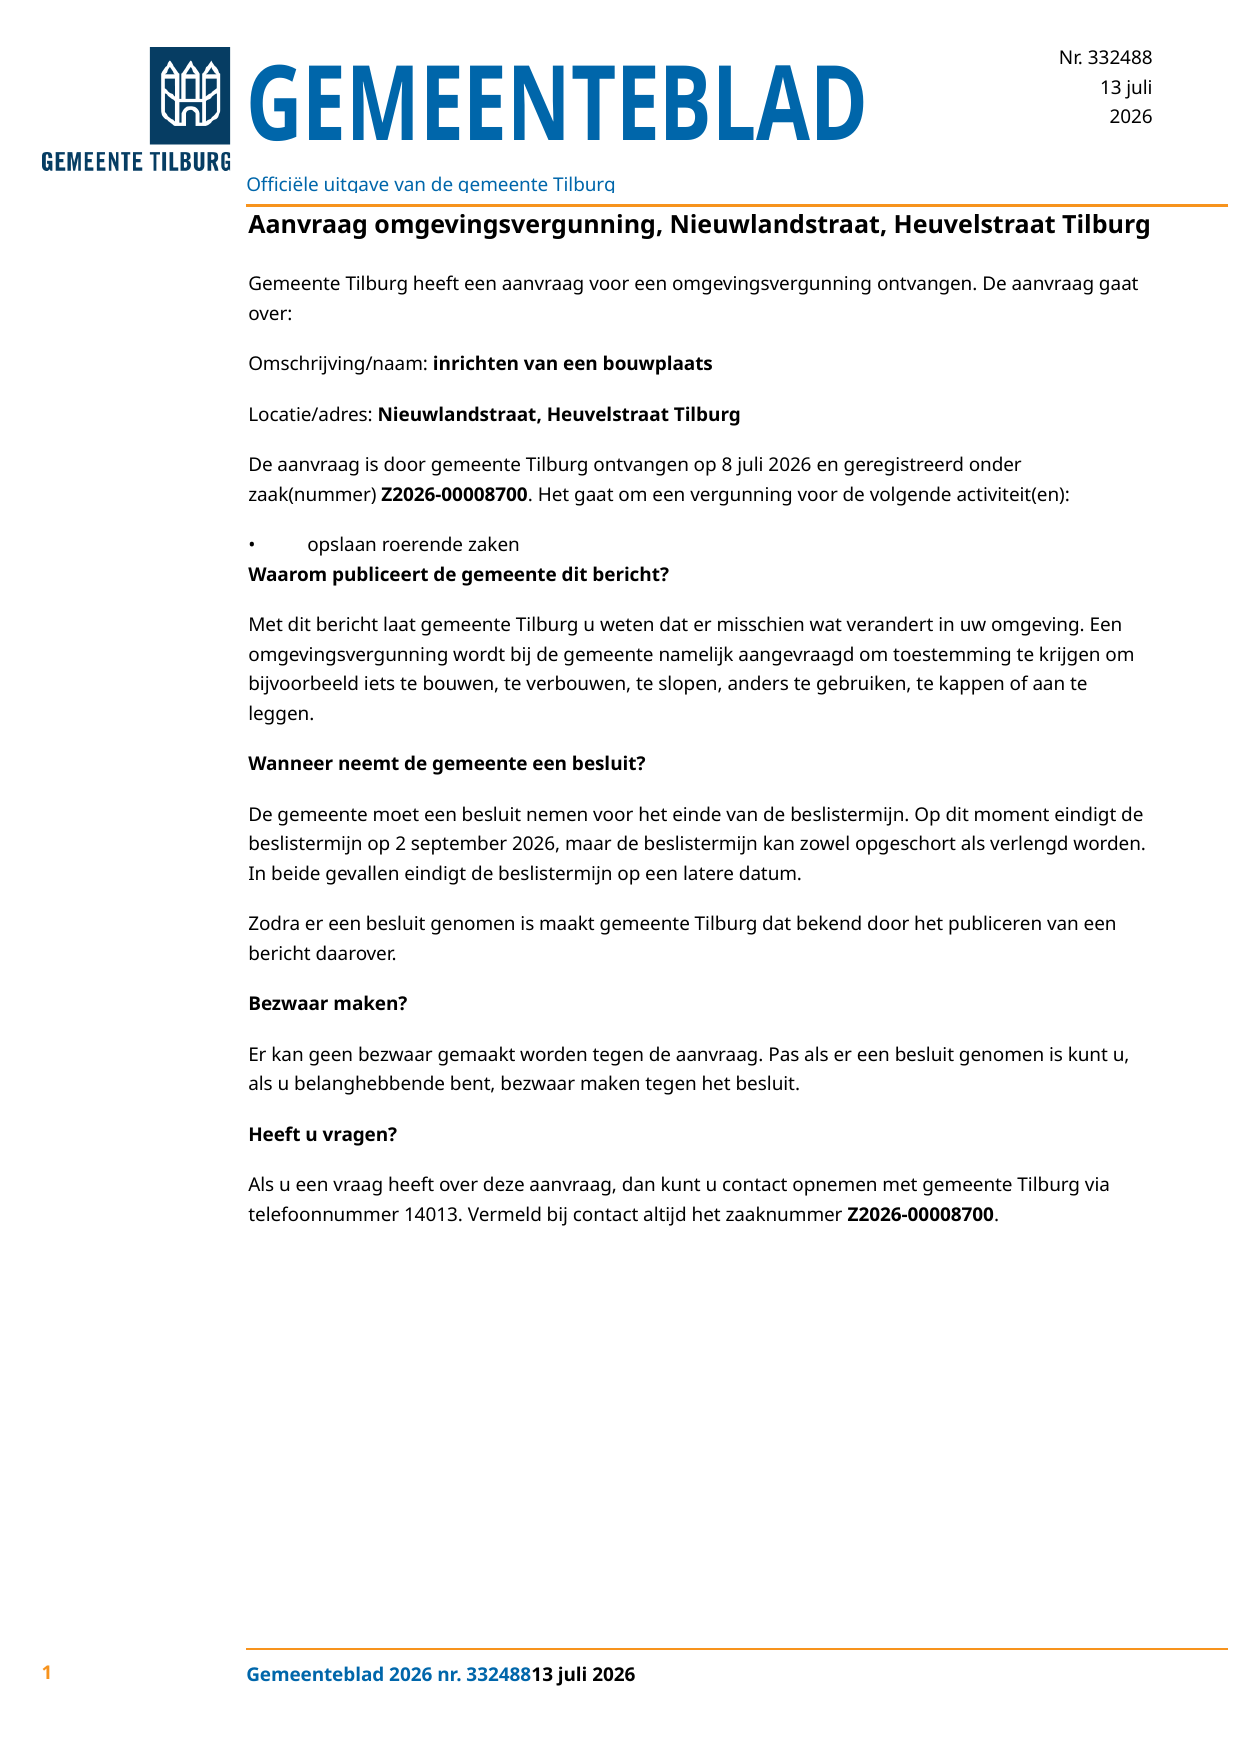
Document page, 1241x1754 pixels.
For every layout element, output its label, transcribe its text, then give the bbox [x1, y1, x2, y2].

text Aanvraag omgevingsvergunning, Nieuwlandstraat, Heuvelstraat Tilburg [248, 207, 1152, 241]
text Gemeente Tilburg heeft een aanvraag voor een omgevingsvergunning ontvangen. De aanvraag gaat over: [248, 270, 1152, 326]
list opslaan roerende zaken [248, 531, 1152, 557]
text De aanvraag is door gemeente Tilburg ontvangen op 8 juli 2026 en geregistreerd onder zaak(nummer) Z2026-00008700. Het gaat om een vergunning voor de volgende activiteit(en): [248, 451, 1152, 506]
text Bezwaar maken? [248, 990, 1152, 1016]
text Als u een vraag heeft over deze aanvraag, dan kunt u contact opnemen met gemeente Tilburg via telefoonnummer 14013. Vermeld bij contact altijd het zaaknummer Z2026-00008700. [248, 1171, 1152, 1226]
text Zodra er een besluit genomen is maakt gemeente Tilburg dat bekend door het publiceren van een bericht daarover. [248, 910, 1152, 966]
text Waarom publiceert de gemeente dit bericht? [248, 561, 1152, 586]
text Er kan geen bezwaar gemaakt worden tegen de aanvraag. Pas als er een besluit genomen is kunt u, als u belanghebbende bent, bezwaar maken tegen het besluit. [248, 1041, 1152, 1096]
text Omschrijving/naam: inrichten van een bouwplaats [248, 350, 1152, 376]
picture [41, 47, 231, 172]
text Heeft u vragen? [248, 1121, 1152, 1146]
text De gemeente moet een besluit nemen voor het einde van de beslistermijn. Op dit moment eindigt de beslistermijn op 2 september 2026, maar de beslistermijn kan zowel opgeschort als verlengd worden. In beide gevallen eindigt de beslistermijn op een latere datum. [248, 801, 1152, 886]
text Met dit bericht laat gemeente Tilburg u weten dat er misschien wat verandert in uw omgeving. Een omgevingsvergunning wordt bij de gemeente namelijk aangevraagd om toestemming te krijgen om bijvoorbeeld iets te bouwen, te verbouwen, te slopen, anders te gebruiken, te kappen of aan te leggen. [248, 611, 1152, 726]
text Wanneer neemt de gemeente een besluit? [248, 750, 1152, 776]
text Locatie/adres: Nieuwlandstraat, Heuvelstraat Tilburg [248, 401, 1152, 426]
